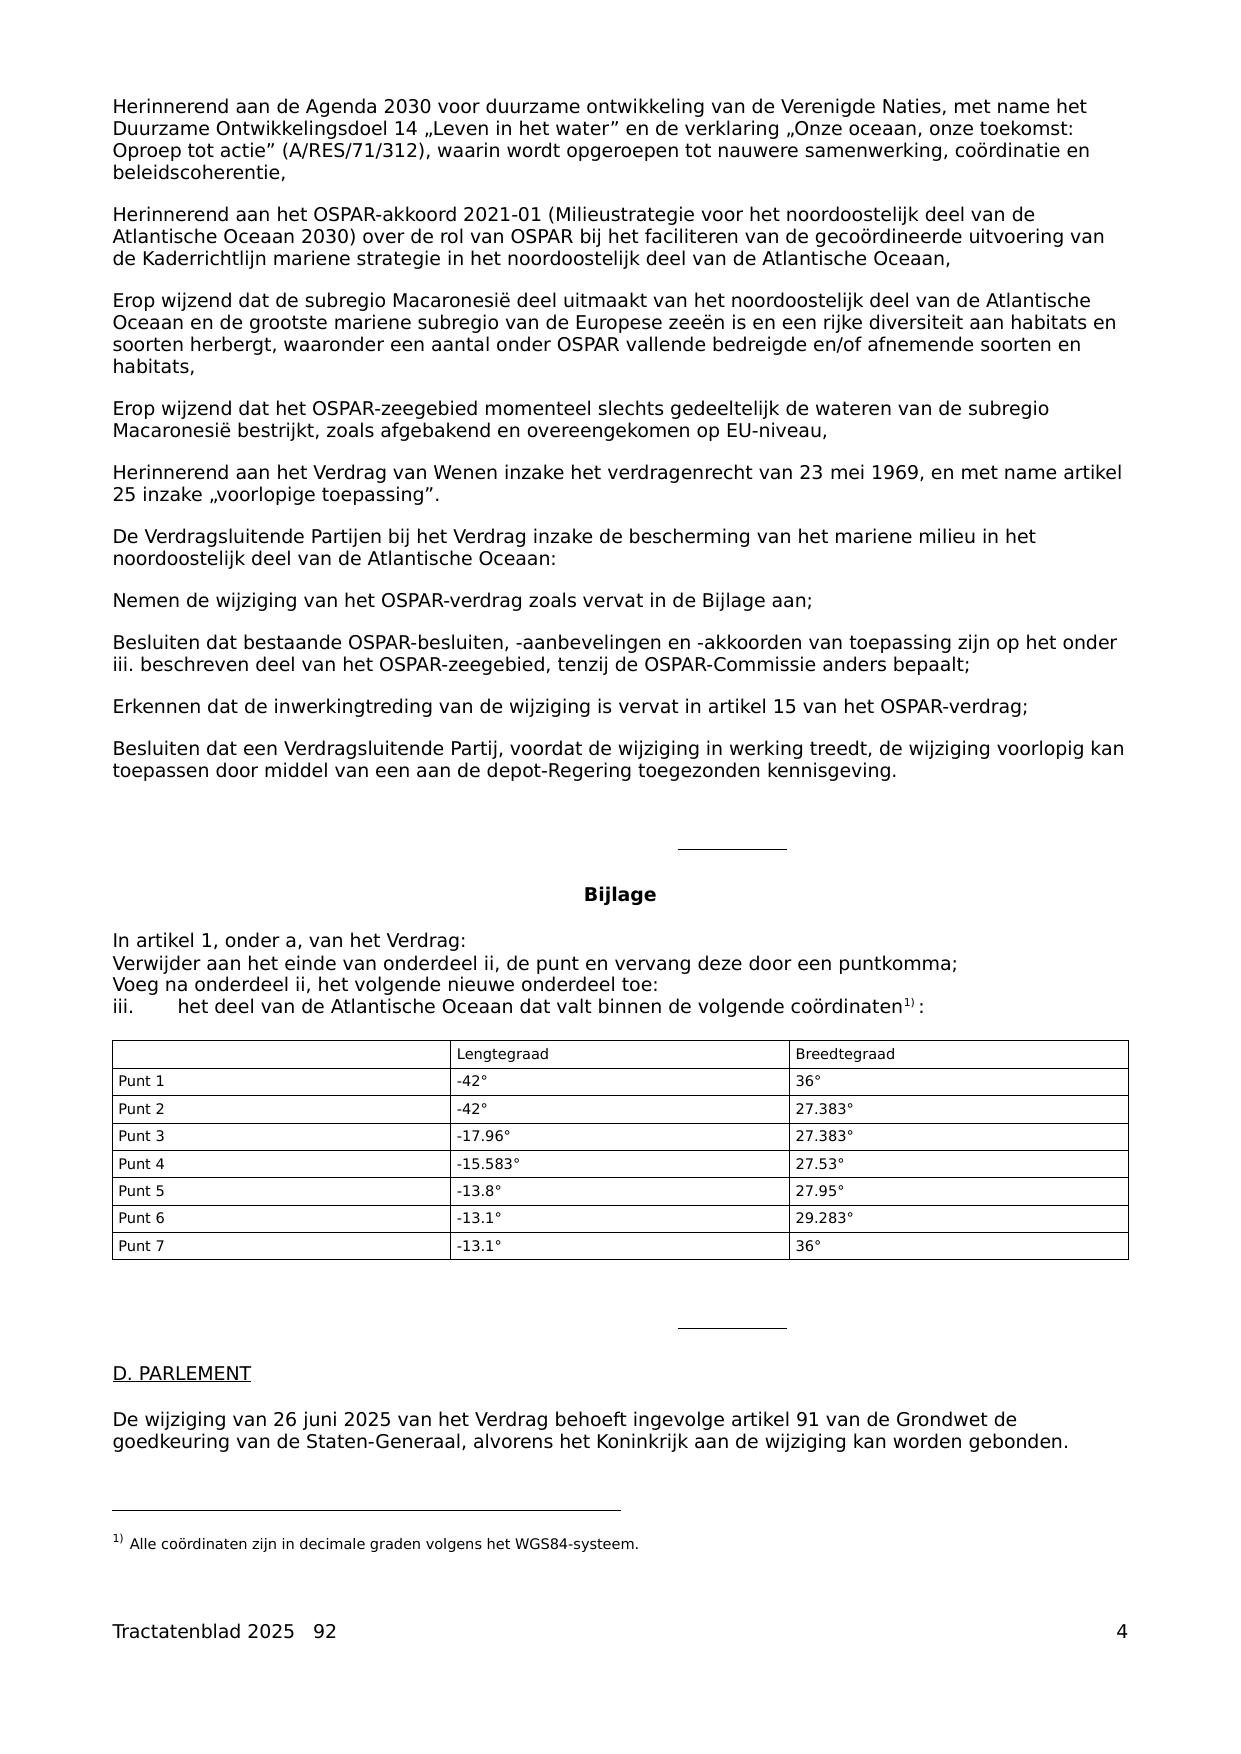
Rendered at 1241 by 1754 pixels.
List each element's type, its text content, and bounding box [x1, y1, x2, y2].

table_cell -17.96° [451, 1124, 789, 1150]
text Erkennen dat de inwerkingtreding van de wijziging is vervat in artikel 15 van het OSPAR-verdrag; [112, 696, 1128, 717]
subtitle D. PARLEMENT [112, 1362, 1128, 1384]
table_cell Punt 4 [113, 1151, 450, 1177]
table_cell 36° [790, 1069, 1128, 1095]
text Herinnerend aan het Verdrag van Wenen inzake het verdragenrecht van 23 mei 1969, en met name artikel 25 inzake „voorlopige toepassing”. [112, 462, 1128, 506]
table_cell 29.283° [790, 1206, 1128, 1232]
text In artikel 1, onder a, van het Verdrag: [112, 930, 1128, 952]
table_header Lengtegraad [451, 1041, 789, 1068]
text iii. het deel van de Atlantische Oceaan dat valt binnen de volgende coördinaten: [112, 996, 1128, 1018]
table_cell -42° [451, 1069, 789, 1095]
table_cell Punt 7 [113, 1233, 450, 1259]
table_cell -13.8° [451, 1178, 789, 1204]
table_header Breedtegraad [790, 1041, 1128, 1068]
table_cell -15.583° [451, 1151, 789, 1177]
table_cell -13.1° [451, 1206, 789, 1232]
text Besluiten dat een Verdragsluitende Partij, voordat de wijziging in werking treedt, de wijziging voorlopig kan toepassen door middel van een aan de depot-Regering toegezonden kennisgeving. [112, 737, 1128, 781]
text Erop wijzend dat het OSPAR-zeegebied momenteel slechts gedeeltelijk de wateren van de subregio Macaronesië bestrijkt, zoals afgebakend en overeengekomen op EU-niveau, [112, 398, 1128, 442]
table_cell Punt 1 [113, 1069, 450, 1095]
table_cell Punt 6 [113, 1206, 450, 1232]
subtitle Bijlage [112, 883, 1128, 905]
text Herinnerend aan de Agenda 2030 voor duurzame ontwikkeling van de Verenigde Naties, met name het Duurzame Ontwikkelingsdoel 14 „Leven in het water” en de verklaring „Onze oceaan, onze toekomst: Oproep tot actie” (A/RES/71/312), waarin wordt opgeroepen tot nauwere samenwerking, coördinatie en beleidscoherentie, [112, 96, 1128, 184]
text Besluiten dat bestaande OSPAR-besluiten, -aanbevelingen en -akkoorden van toepassing zijn op het onder iii. beschreven deel van het OSPAR-zeegebied, tenzij de OSPAR-Commissie anders bepaalt; [112, 632, 1128, 676]
table_cell Punt 5 [113, 1178, 450, 1204]
table_cell 36° [790, 1233, 1128, 1259]
text Erop wijzend dat de subregio Macaronesië deel uitmaakt van het noordoostelijk deel van de Atlantische Oceaan en de grootste mariene subregio van de Europese zeeën is en een rijke diversiteit aan habitats en soorten herbergt, waaronder een aantal onder OSPAR vallende bedreigde en/of afnemende soorten en habitats, [112, 290, 1128, 378]
text De Verdragsluitende Partijen bij het Verdrag inzake de bescherming van het mariene milieu in het noordoostelijk deel van de Atlantische Oceaan: [112, 526, 1128, 569]
table_cell 27.383° [790, 1096, 1128, 1122]
table_cell -42° [451, 1096, 789, 1122]
table_header [113, 1041, 450, 1068]
text Verwijder aan het einde van onderdeel ii, de punt en vervang deze door een puntkomma; [112, 952, 1128, 974]
text De wijziging van 26 juni 2025 van het Verdrag behoeft ingevolge artikel 91 van de Grondwet de goedkeuring van de Staten-Generaal, alvorens het Koninkrijk aan de wijziging kan worden gebonden. [112, 1409, 1128, 1453]
table_cell Punt 3 [113, 1124, 450, 1150]
table_cell 27.95° [790, 1178, 1128, 1204]
text Voeg na onderdeel ii, het volgende nieuwe onderdeel toe: [112, 974, 1128, 996]
table_cell Punt 2 [113, 1096, 450, 1122]
text Alle coördinaten zijn in decimale graden volgens het WGS84-systeem. [112, 1532, 1128, 1554]
table_cell -13.1° [451, 1233, 789, 1259]
text Nemen de wijziging van het OSPAR-verdrag zoals vervat in de Bijlage aan; [112, 589, 1128, 612]
table_cell 27.53° [790, 1151, 1128, 1177]
text Herinnerend aan het OSPAR-akkoord 2021-01 (Milieustrategie voor het noordoostelijk deel van de Atlantische Oceaan 2030) over de rol van OSPAR bij het faciliteren van de gecoördineerde uitvoering van de Kaderrichtlijn mariene strategie in het noordoostelijk deel van de Atlantische Oceaan, [112, 204, 1128, 270]
table_cell 27.383° [790, 1124, 1128, 1150]
